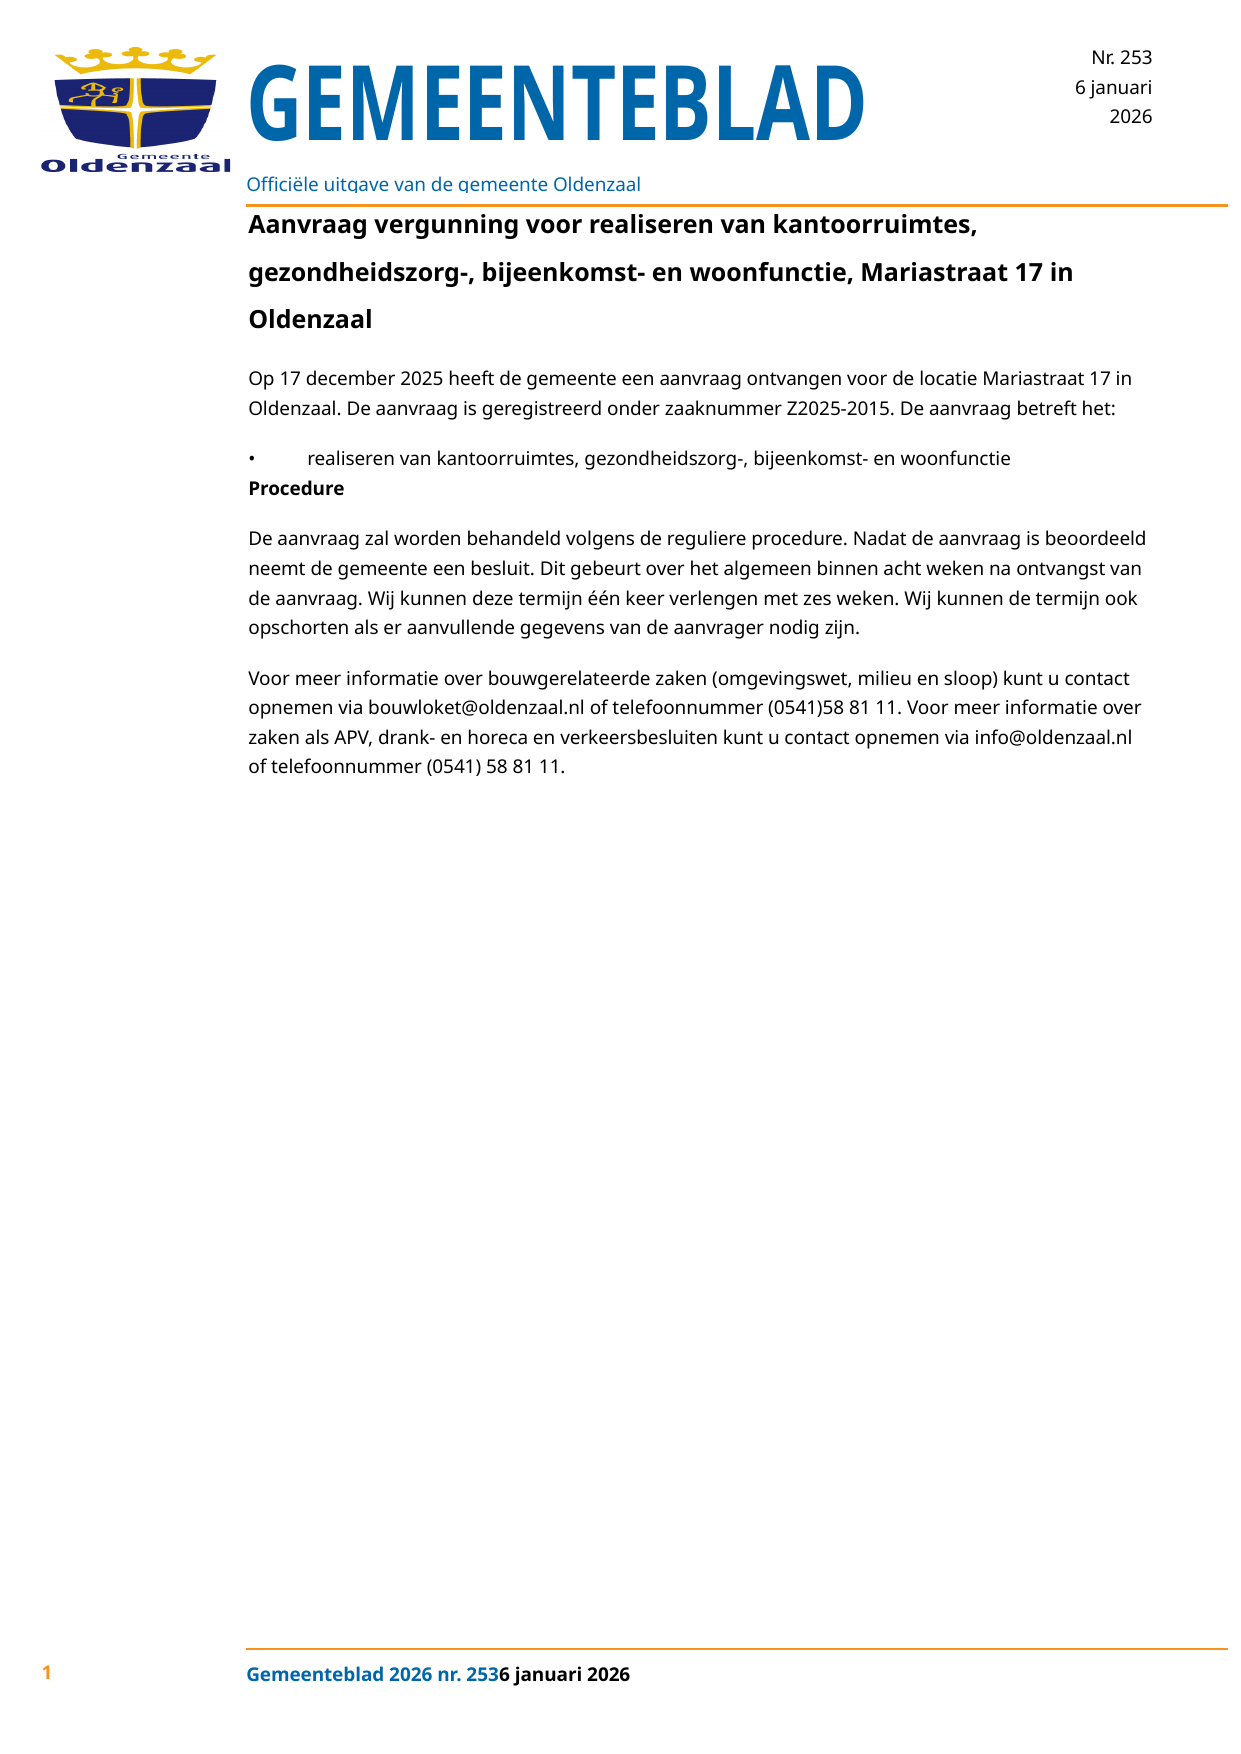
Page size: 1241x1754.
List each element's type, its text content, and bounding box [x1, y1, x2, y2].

text De aanvraag zal worden behandeld volgens de reguliere procedure. Nadat de aanvraag is beoordeeld neemt de gemeente een besluit. Dit gebeurt over het algemeen binnen acht weken na ontvangst van de aanvraag. Wij kunnen deze termijn één keer verlengen met zes weken. Wij kunnen de termijn ook opschorten als er aanvullende gegevens van de aanvrager nodig zijn. [248, 526, 1152, 640]
text Procedure [248, 475, 1152, 501]
text Op 17 december 2025 heeft de gemeente een aanvraag ontvangen voor de locatie Mariastraat 17 in Oldenzaal. De aanvraag is geregistreerd onder zaaknummer Z2025-2015. De aanvraag betreft het: [248, 366, 1152, 421]
text Aanvraag vergunning voor realiseren van kantoorruimtes, gezondheidszorg-, bijeenkomst- en woonfunctie, Mariastraat 17 in Oldenzaal [248, 207, 1152, 336]
picture [41, 47, 231, 172]
list realiseren van kantoorruimtes, gezondheidszorg-, bijeenkomst- en woonfunctie [248, 446, 1152, 471]
text Voor meer informatie over bouwgerelateerde zaken (omgevingswet, milieu en sloop) kunt u contact opnemen via bouwloket@oldenzaal.nl of telefoonnummer (0541)58 81 11. Voor meer informatie over zaken als APV, drank- en horeca en verkeersbesluiten kunt u contact opnemen via info@oldenzaal.nl of telefoonnummer (0541) 58 81 11. [248, 665, 1152, 779]
